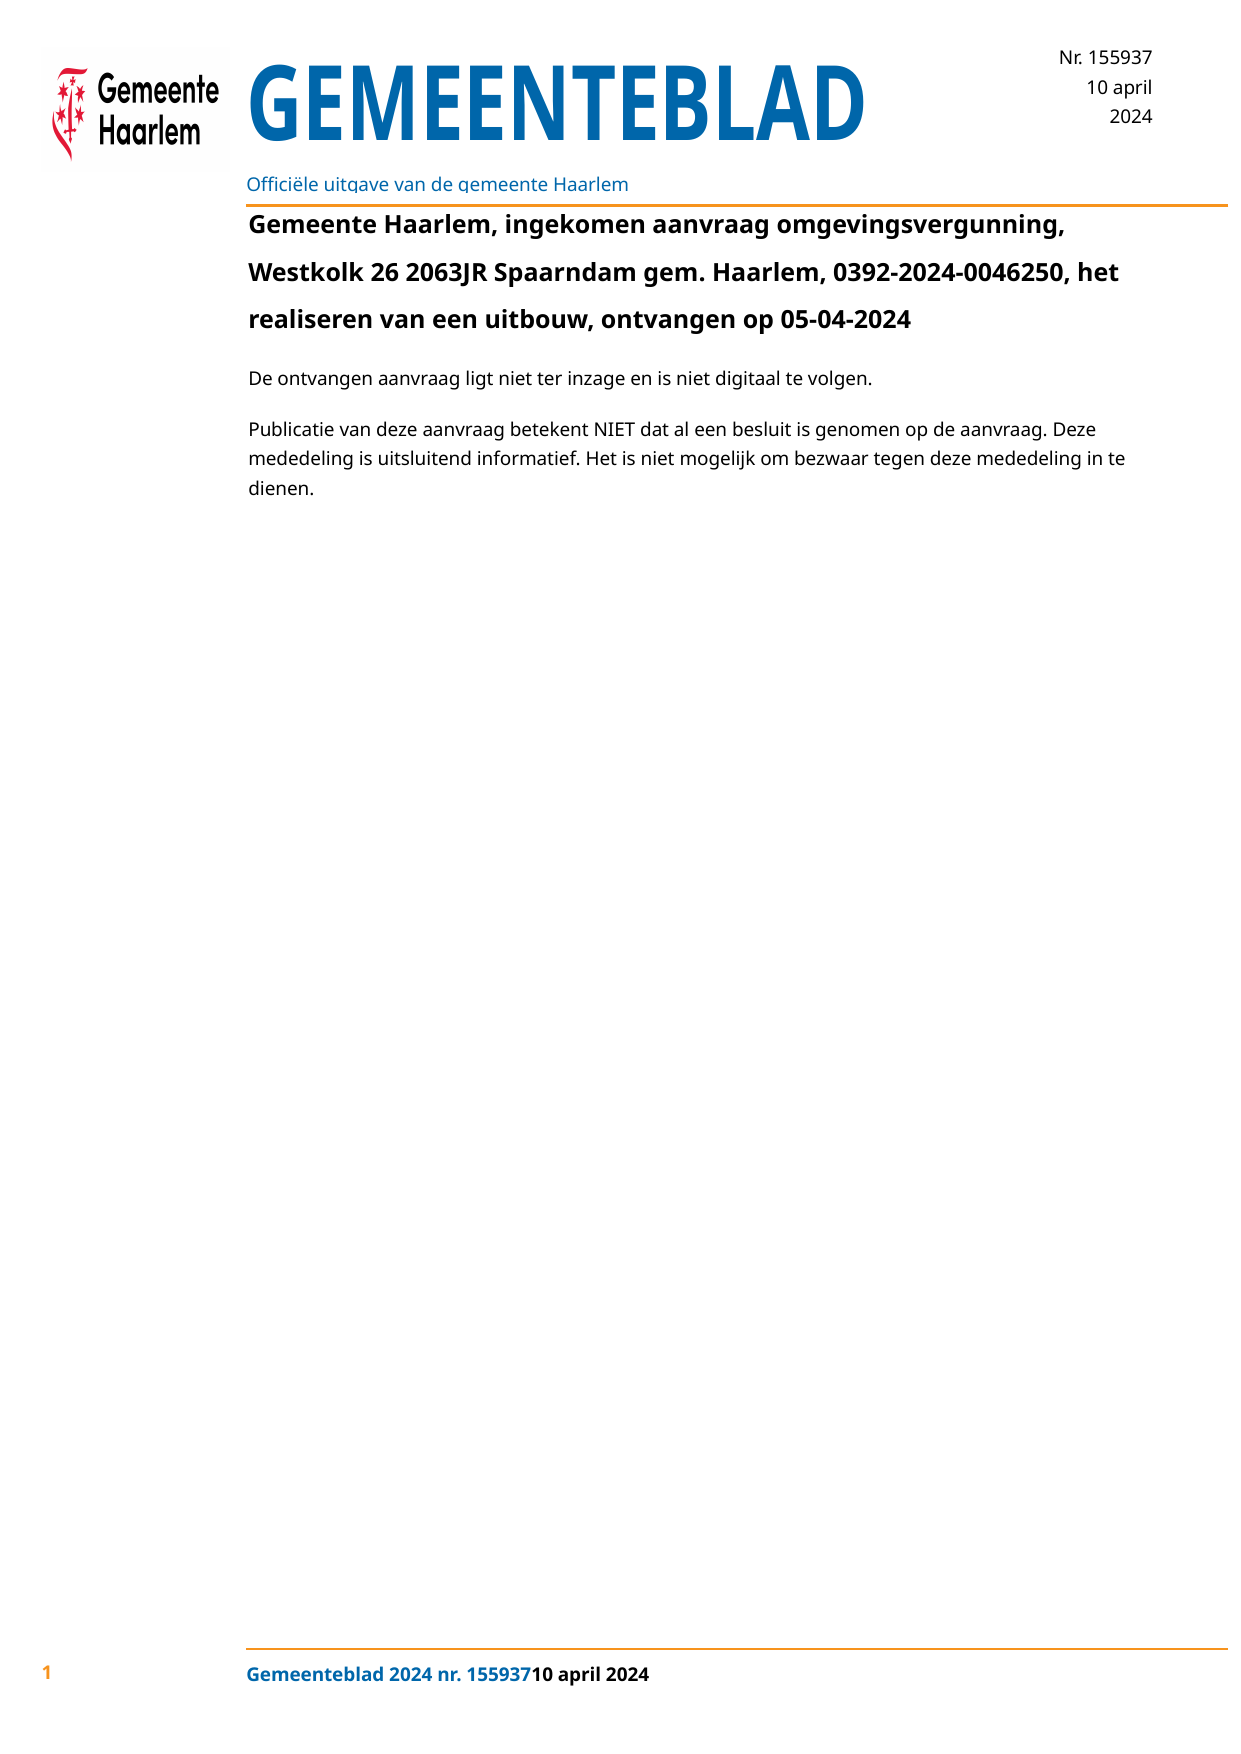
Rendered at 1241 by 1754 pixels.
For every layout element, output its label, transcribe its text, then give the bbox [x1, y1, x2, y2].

text Gemeente Haarlem, ingekomen aanvraag omgevingsvergunning, Westkolk 26 2063JR Spaarndam gem. Haarlem, 0392-2024-0046250, het realiseren van een uitbouw, ontvangen op 05-04-2024 [248, 207, 1152, 336]
text Publicatie van deze aanvraag betekent NIET dat al een besluit is genomen op de aanvraag. Deze mededeling is uitsluitend informatief. Het is niet mogelijk om bezwaar tegen deze mededeling in te dienen. [248, 416, 1152, 501]
text De ontvangen aanvraag ligt niet ter inzage en is niet digitaal te volgen. [248, 366, 1152, 391]
picture [41, 47, 231, 172]
